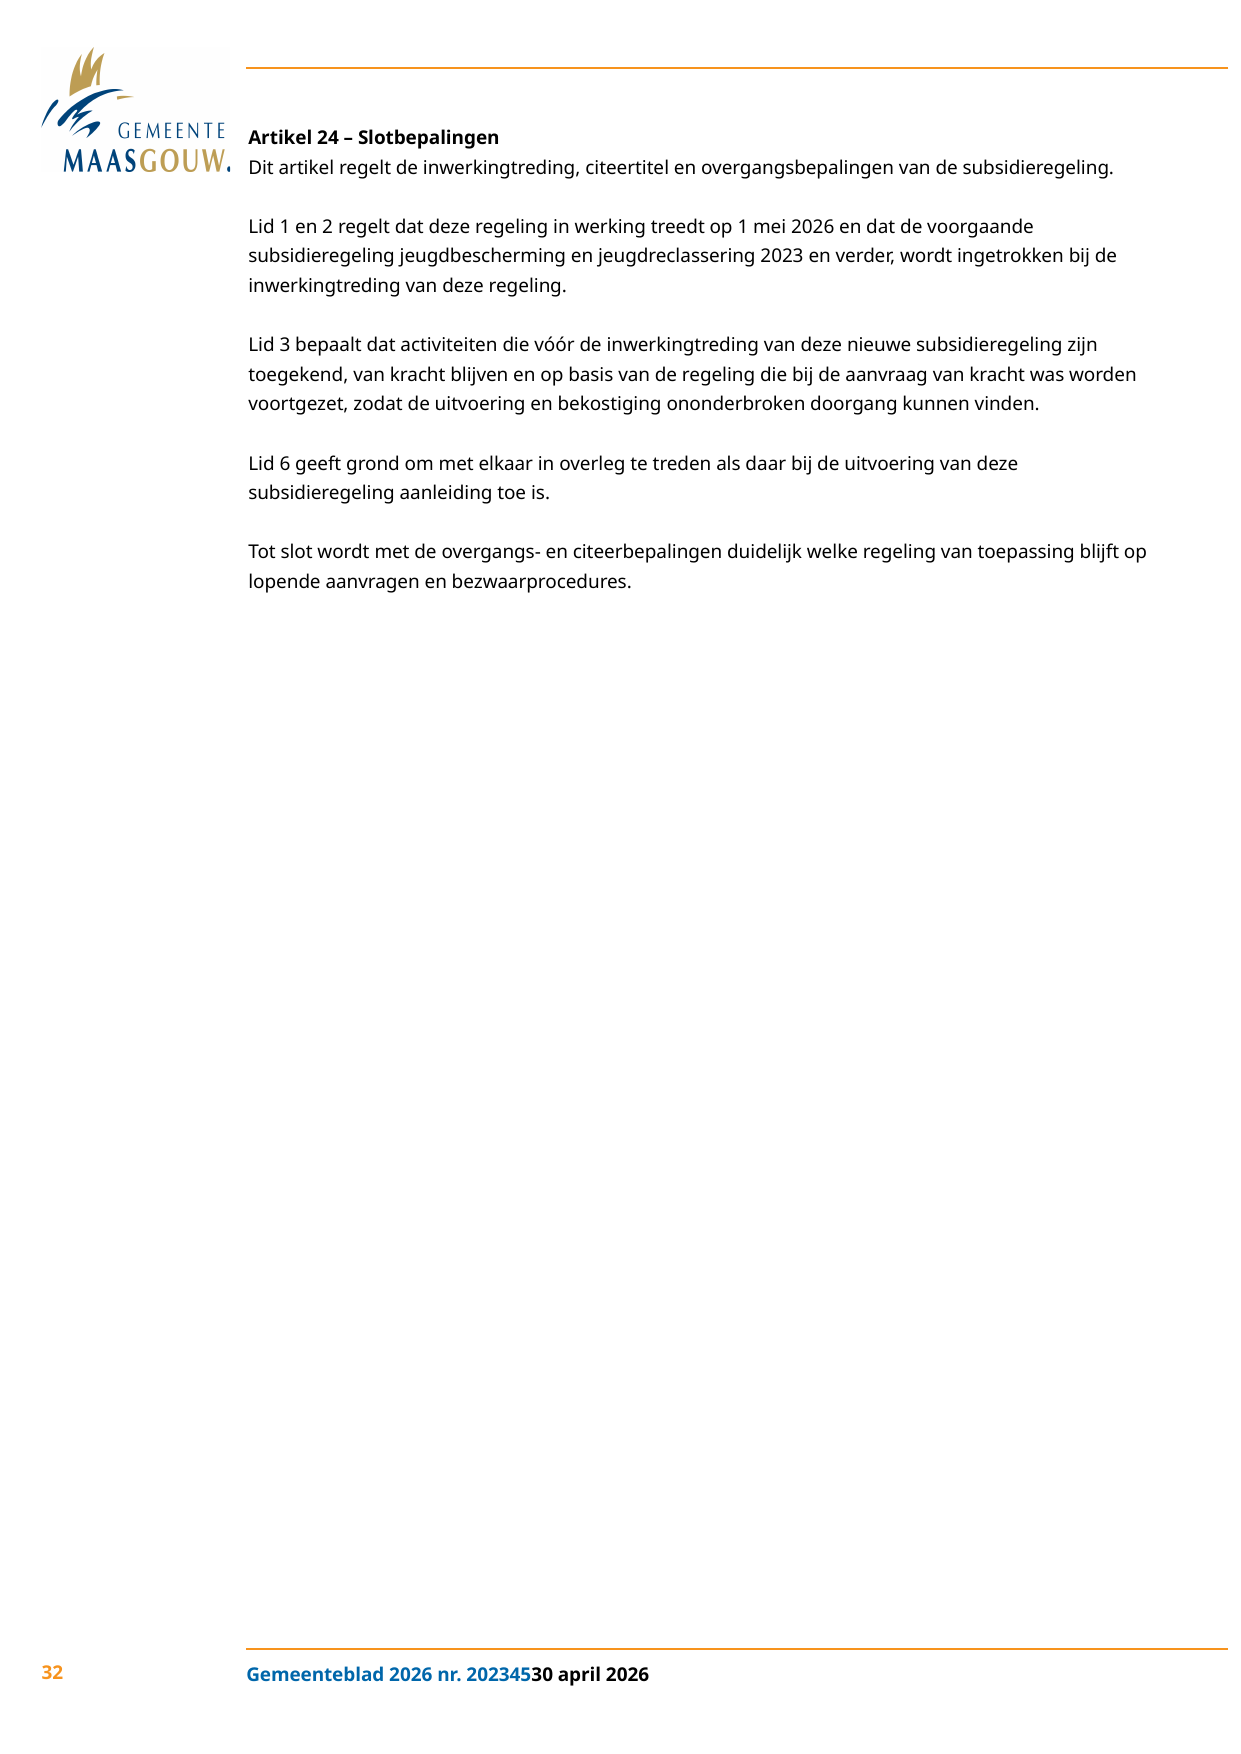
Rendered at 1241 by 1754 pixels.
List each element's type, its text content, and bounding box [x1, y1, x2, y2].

text Tot slot wordt met de overgangs- en citeerbepalingen duidelijk welke regeling van toepassing blijft op lopende aanvragen en bezwaarprocedures. [248, 538, 1152, 594]
picture [41, 47, 231, 172]
text Lid 3 bepaalt dat activiteiten die vóór de inwerkingtreding van deze nieuwe subsidieregeling zijn toegekend, van kracht blijven en op basis van de regeling die bij de aanvraag van kracht was worden voortgezet, zodat de uitvoering en bekostiging ononderbroken doorgang kunnen vinden. [248, 331, 1152, 416]
text Artikel 24 – Slotbepalingen [248, 124, 1152, 150]
text Lid 1 en 2 regelt dat deze regeling in werking treedt op 1 mei 2026 en dat de voorgaande subsidieregeling jeugdbescherming en jeugdreclassering 2023 en verder, wordt ingetrokken bij de inwerkingtreding van deze regeling. [248, 213, 1152, 298]
text Dit artikel regelt de inwerkingtreding, citeertitel en overgangsbepalingen van de subsidieregeling. [248, 154, 1152, 180]
text Lid 6 geeft grond om met elkaar in overleg te treden als daar bij de uitvoering van deze subsidieregeling aanleiding toe is. [248, 450, 1152, 505]
